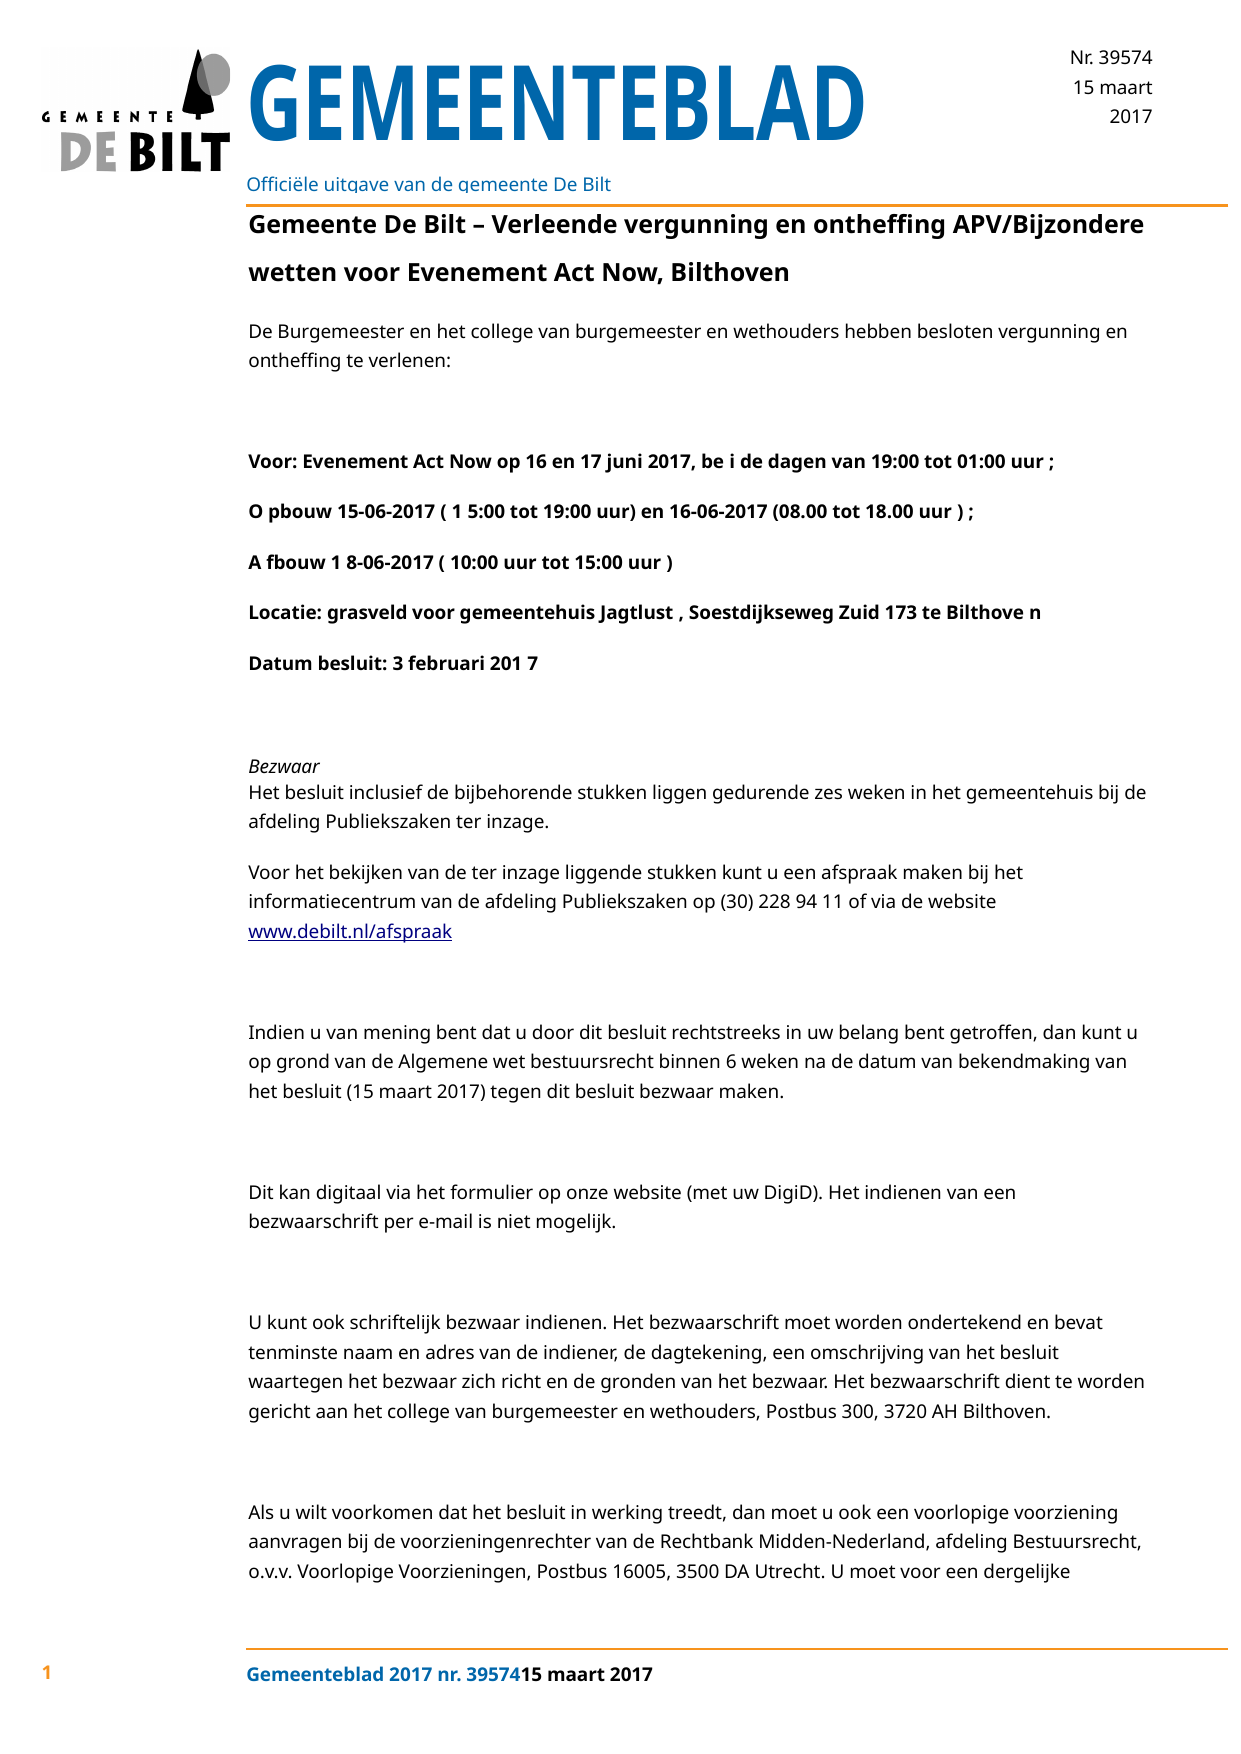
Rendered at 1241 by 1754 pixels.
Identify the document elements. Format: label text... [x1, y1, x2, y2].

text Voor: Evenement Act Now op 16 en 17 juni 2017, be i de dagen van 19:00 tot 01:00 uur ; [248, 448, 1152, 474]
text Voor het bekijken van de ter inzage liggende stukken kunt u een afspraak maken bij het informatiecentrum van de afdeling Publiekszaken op (30) 228 94 11 of via de website www.debilt.nl/afspraak [248, 859, 1152, 944]
text Datum besluit: 3 februari 201 7 [248, 650, 1152, 676]
text Bezwaar [248, 753, 1152, 779]
text A fbouw 1 8-06-2017 ( 10:00 uur tot 15:00 uur ) [248, 549, 1152, 575]
picture [41, 47, 231, 172]
text Als u wilt voorkomen dat het besluit in werking treedt, dan moet u ook een voorlopige voorziening aanvragen bij de voorzieningenrechter van de Rechtbank Midden-Nederland, afdeling Bestuursrecht, o.v.v. Voorlopige Voorzieningen, Postbus 16005, 3500 DA Utrecht. U moet voor een dergelijke [248, 1499, 1152, 1584]
text Dit kan digitaal via het formulier op onze website (met uw DigiD). Het indienen van een bezwaarschrift per e-mail is niet mogelijk. [248, 1179, 1152, 1234]
text U kunt ook schriftelijk bezwaar indienen. Het bezwaarschrift moet worden ondertekend en bevat tenminste naam en adres van de indiener, de dagtekening, een omschrijving van het besluit waartegen het bezwaar zich richt en de gronden van het bezwaar. Het bezwaarschrift dient te worden gericht aan het college van burgemeester en wethouders, Postbus 300, 3720 AH Bilthoven. [248, 1309, 1152, 1424]
text Het besluit inclusief de bijbehorende stukken liggen gedurende zes weken in het gemeentehuis bij de afdeling Publiekszaken ter inzage. [248, 779, 1152, 834]
text Locatie: grasveld voor gemeentehuis Jagtlust , Soestdijkseweg Zuid 173 te Bilthove n [248, 599, 1152, 625]
text De Burgemeester en het college van burgemeester en wethouders hebben besloten vergunning en ontheffing te verlenen: [248, 318, 1152, 373]
text Indien u van mening bent dat u door dit besluit rechtstreeks in uw belang bent getroffen, dan kunt u op grond van de Algemene wet bestuursrecht binnen 6 weken na de datum van bekendmaking van het besluit (15 maart 2017) tegen dit besluit bezwaar maken. [248, 1019, 1152, 1104]
text Gemeente De Bilt – Verleende vergunning en ontheffing APV/Bijzondere wetten voor Evenement Act Now, Bilthoven [248, 207, 1152, 288]
text O pbouw 15-06-2017 ( 1 5:00 tot 19:00 uur) en 16-06-2017 (08.00 tot 18.00 uur ) ; [248, 499, 1152, 524]
